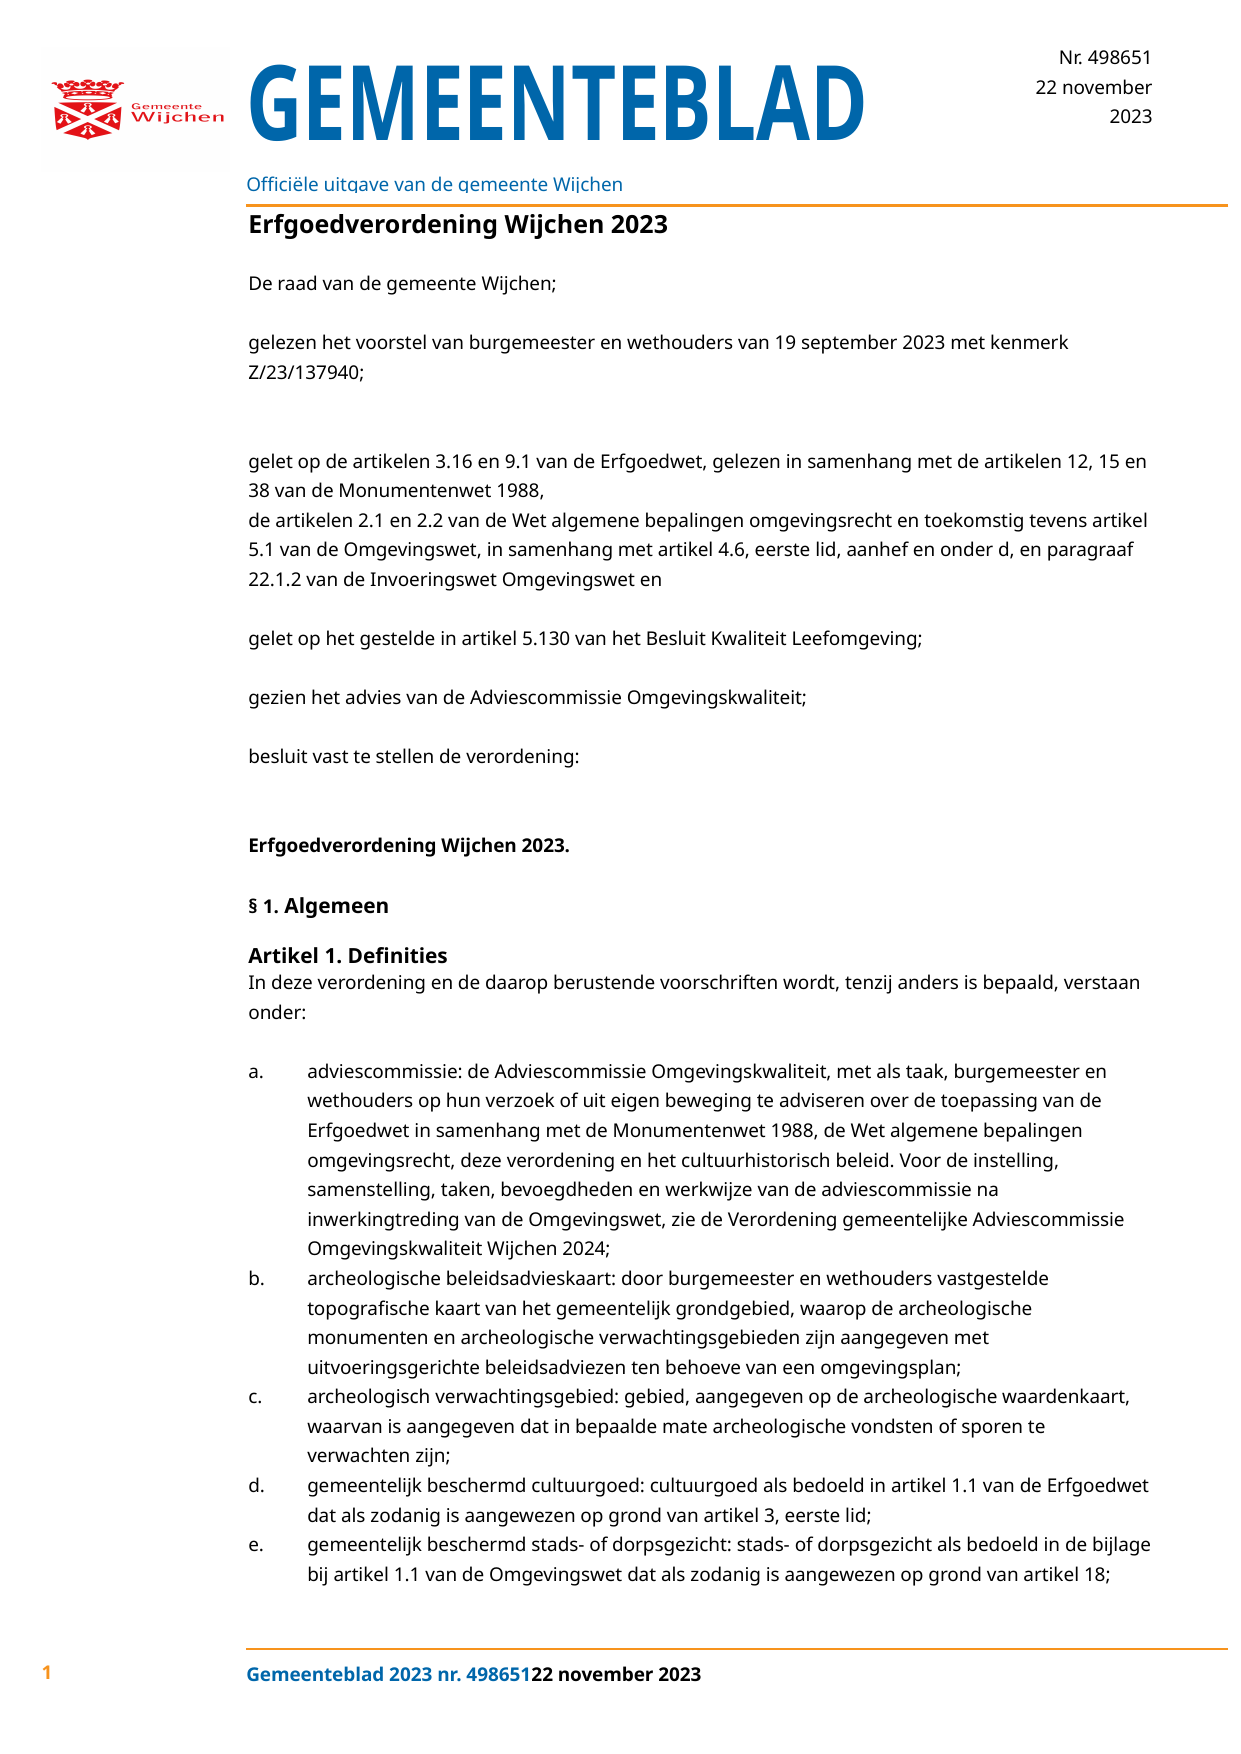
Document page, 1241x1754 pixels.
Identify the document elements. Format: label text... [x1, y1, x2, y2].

list gemeentelijk beschermd stads- of dorpsgezicht: stads- of dorpsgezicht als bedoeld in de bijlage bij artikel 1.1 van de Omgevingswet dat als zodanig is aangewezen op grond van artikel 18; [248, 1531, 1152, 1587]
text In deze verordening en de daarop berustende voorschriften wordt, tenzij anders is bepaald, verstaan onder: [248, 969, 1152, 1024]
text gelet op de artikelen 3.16 en 9.1 van de Erfgoedwet, gelezen in samenhang met de artikelen 12, 15 en 38 van de Monumentenwet 1988, [248, 448, 1152, 503]
list archeologische beleidsadvieskaart: door burgemeester en wethouders vastgestelde topografische kaart van het gemeentelijk grondgebied, waarop de archeologische monumenten en archeologische verwachtingsgebieden zijn aangegeven met uitvoeringsgerichte beleidsadviezen ten behoeve van een omgevingsplan; [248, 1265, 1152, 1379]
picture [41, 47, 231, 172]
text De raad van de gemeente Wijchen; [248, 270, 1152, 296]
text de artikelen 2.1 en 2.2 van de Wet algemene bepalingen omgevingsrecht en toekomstig tevens artikel 5.1 van de Omgevingswet, in samenhang met artikel 4.6, eerste lid, aanhef en onder d, en paragraaf 22.1.2 van de Invoeringswet Omgevingswet en [248, 507, 1152, 592]
text gelet op het gestelde in artikel 5.130 van het Besluit Kwaliteit Leefomgeving; [248, 625, 1152, 651]
text Erfgoedverordening Wijchen 2023. [248, 832, 1152, 858]
text Erfgoedverordening Wijchen 2023 [248, 207, 1152, 241]
list gemeentelijk beschermd cultuurgoed: cultuurgoed als bedoeld in artikel 1.1 van de Erfgoedwet dat als zodanig is aangewezen op grond van artikel 3, eerste lid; [248, 1472, 1152, 1527]
list adviescommissie: de Adviescommissie Omgevingskwaliteit, met als taak, burgemeester en wethouders op hun verzoek of uit eigen beweging te adviseren over de toepassing van de Erfgoedwet in samenhang met de Monumentenwet 1988, de Wet algemene bepalingen omgevingsrecht, deze verordening en het cultuurhistorisch beleid. Voor de instelling, samenstelling, taken, bevoegdheden en werkwijze van de adviescommissie na inwerkingtreding van de Omgevingswet, zie de Verordening gemeentelijke Adviescommissie Omgevingskwaliteit Wijchen 2024; [248, 1058, 1152, 1261]
text § 1. Algemeen [248, 892, 1152, 920]
text besluit vast te stellen de verordening: [248, 744, 1152, 769]
text Artikel 1. Definities [248, 941, 1152, 969]
list archeologisch verwachtingsgebied: gebied, aangegeven op de archeologische waardenkaart, waarvan is aangegeven dat in bepaalde mate archeologische vondsten of sporen te verwachten zijn; [248, 1383, 1152, 1468]
text gelezen het voorstel van burgemeester en wethouders van 19 september 2023 met kenmerk Z/23/137940; [248, 329, 1152, 385]
text gezien het advies van de Adviescommissie Omgevingskwaliteit; [248, 684, 1152, 710]
